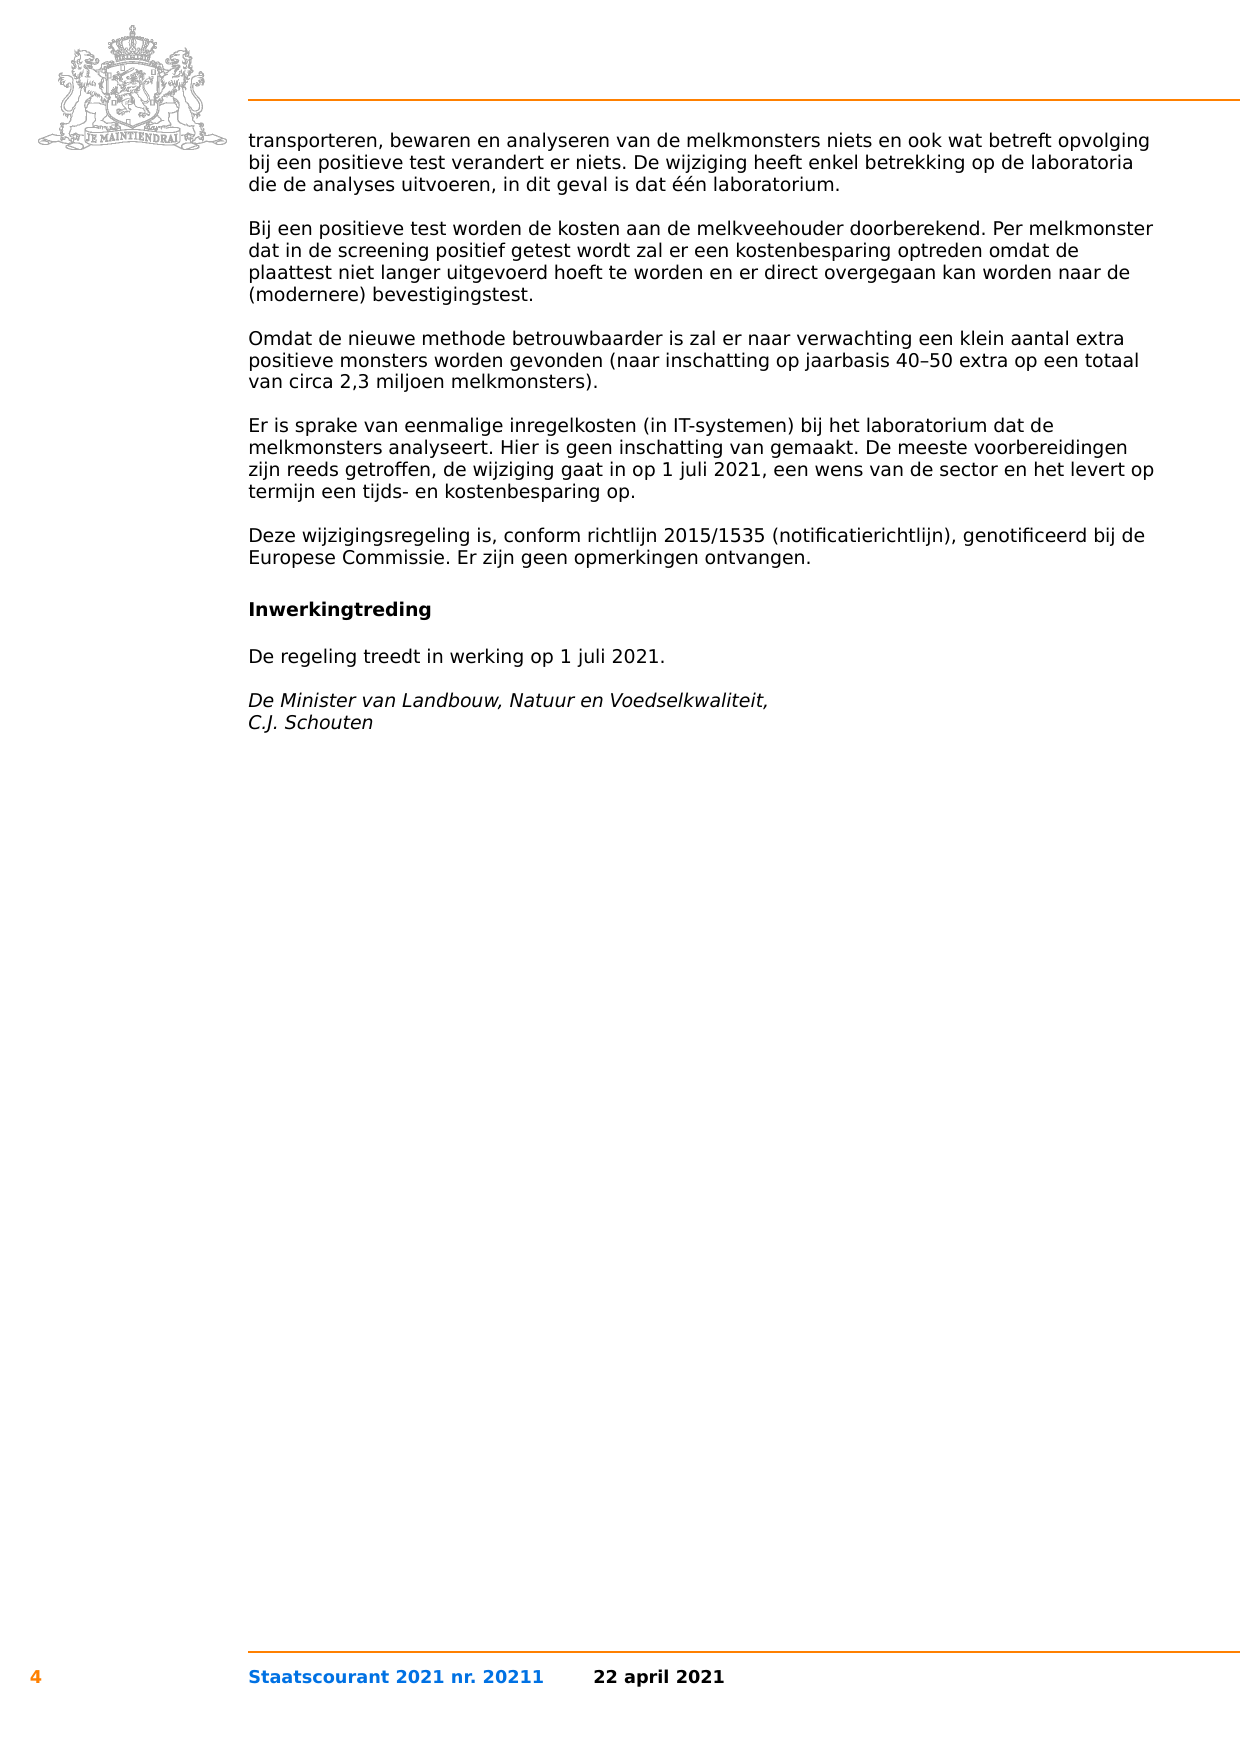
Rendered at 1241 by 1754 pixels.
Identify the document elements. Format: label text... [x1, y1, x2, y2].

text Omdat de nieuwe methode betrouwbaarder is zal er naar verwachting een klein aantal extra positieve monsters worden gevonden (naar inschatting op jaarbasis 40–50 extra op een totaal van circa 2,3 miljoen melkmonsters). [248, 327, 1163, 393]
text De regeling treedt in werking op 1 juli 2021. [248, 646, 1163, 668]
subtitle Inwerkingtreding [248, 599, 1163, 621]
text Bij een positieve test worden de kosten aan de melkveehouder doorberekend. Per melkmonster dat in de screening positief getest wordt zal er een kostenbesparing optreden omdat de plaattest niet langer uitgevoerd hoeft te worden en er direct overgegaan kan worden naar de (modernere) bevestigingstest. [248, 218, 1163, 306]
text Er is sprake van eenmalige inregelkosten (in IT-systemen) bij het laboratorium dat de melkmonsters analyseert. Hier is geen inschatting van gemaakt. De meeste voorbereidingen zijn reeds getroffen, de wijziging gaat in op 1 juli 2021, een wens van de sector en het levert op termijn een tijds- en kostenbesparing op. [248, 415, 1163, 503]
picture [38, 25, 227, 150]
text Deze wijzigingsregeling is, conform richtlijn 2015/1535 (notificatierichtlijn), genotificeerd bij de Europese Commissie. Er zijn geen opmerkingen ontvangen. [248, 525, 1163, 569]
text transporteren, bewaren en analyseren van de melkmonsters niets en ook wat betreft opvolging bij een positieve test verandert er niets. De wijziging heeft enkel betrekking op de laboratoria die de analyses uitvoeren, in dit geval is dat één laboratorium. [248, 130, 1163, 196]
text De Minister van Landbouw, Natuur en Voedselkwaliteit, C.J. Schouten [248, 690, 1163, 734]
